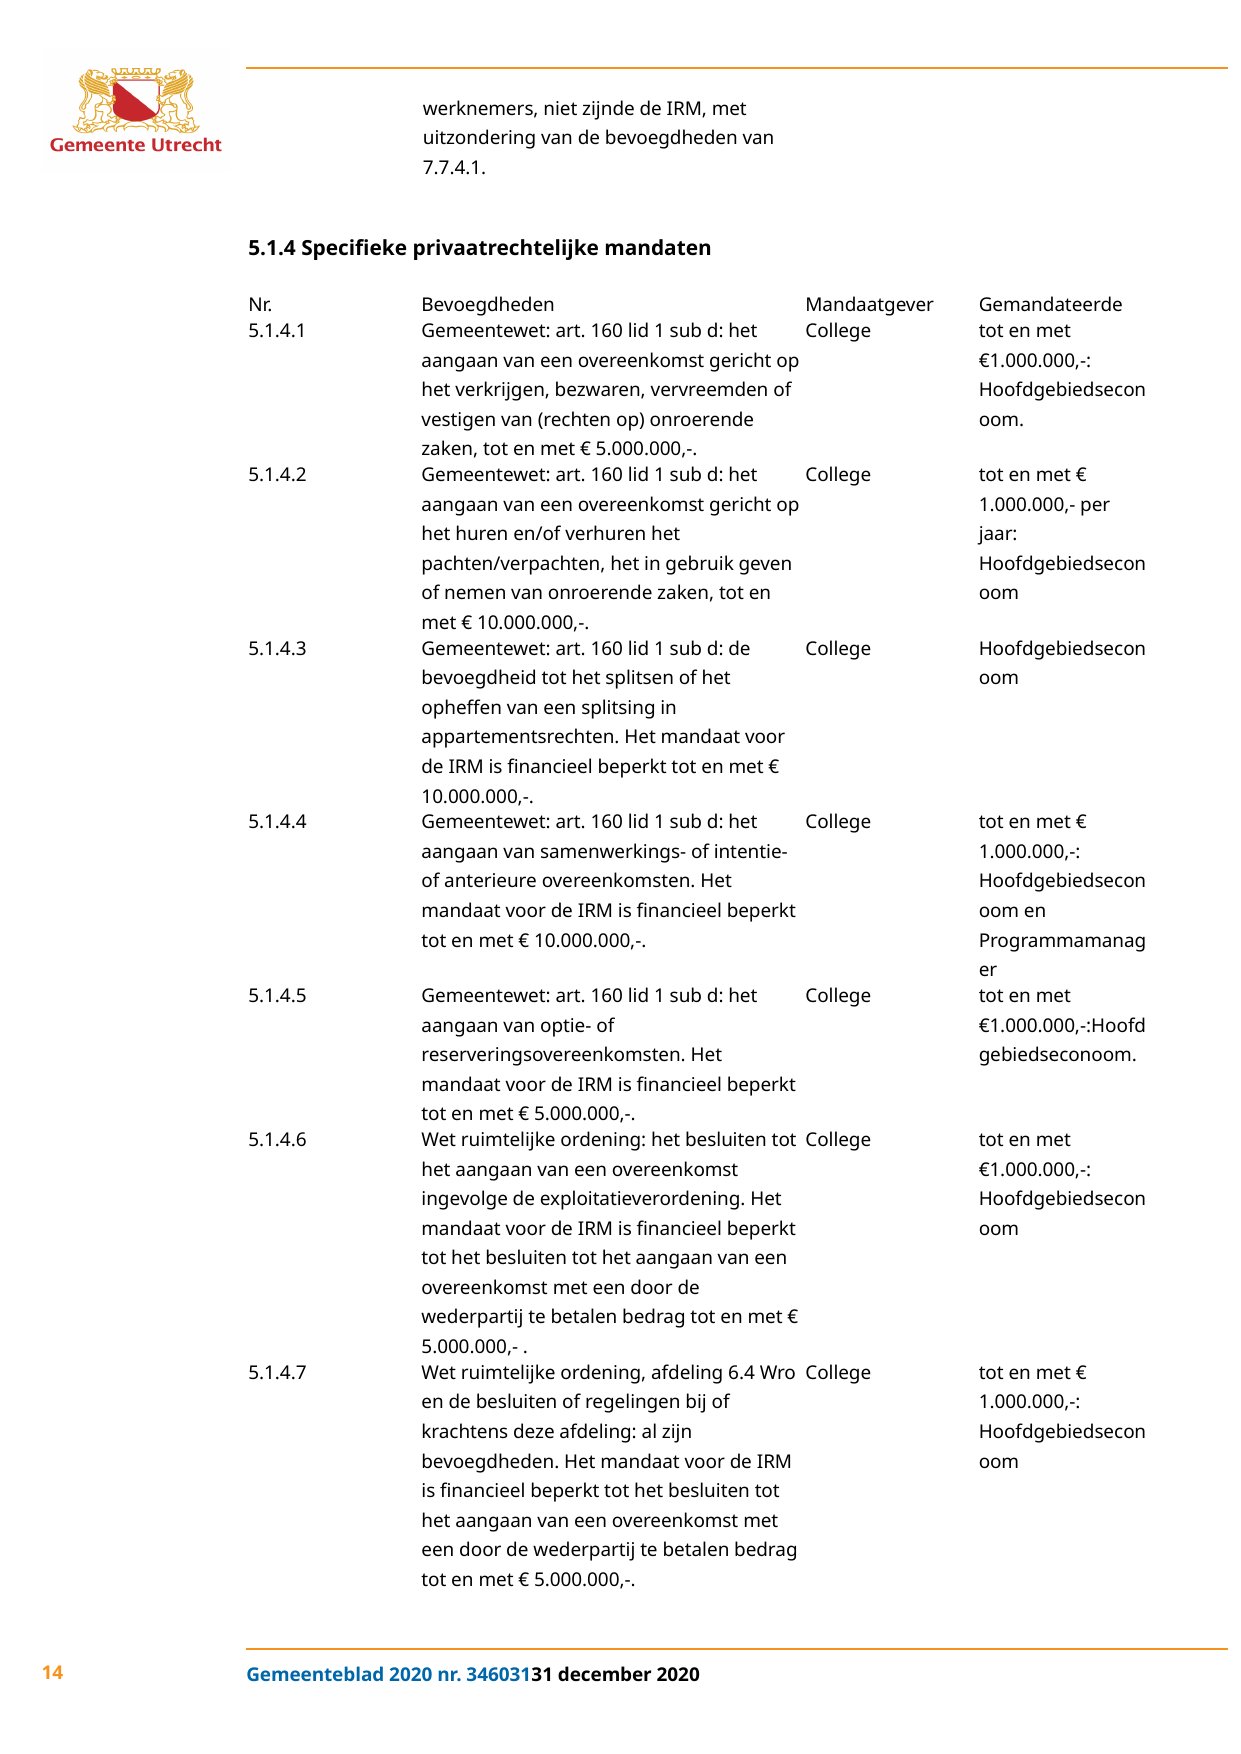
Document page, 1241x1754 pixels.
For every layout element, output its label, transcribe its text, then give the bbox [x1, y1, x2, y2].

table_cell tot en met € 1.000.000,-: Hoofdgebiedseconoom en Programmamanager [979, 809, 1152, 982]
table_cell tot en met €1.000.000,-: Hoofdgebiedseconoom [979, 1126, 1152, 1359]
table_cell tot en met € 1.000.000,-: Hoofdgebiedseconoom [979, 1359, 1152, 1592]
table_header Bevoegdheden [421, 291, 805, 317]
table_cell College [805, 982, 978, 1126]
table_cell [977, 95, 1152, 180]
table_cell 5.1.4.4 [248, 809, 421, 982]
table_cell tot en met €1.000.000,-:Hoofdgebiedseconoom. [979, 982, 1152, 1126]
table_cell 5.1.4.5 [248, 982, 421, 1126]
table_cell Wet ruimtelijke ordening: het besluiten tot het aangaan van een overeenkomst ingevolge de exploitatieverordening. Het mandaat voor de IRM is financieel beperkt tot het besluiten tot het aangaan van een overeenkomst met een door de wederpartij te betalen bedrag tot en met € 5.000.000,- . [421, 1126, 805, 1359]
table_cell College [805, 461, 978, 635]
table_cell 5.1.4.1 [248, 317, 421, 461]
text 5.1.4 Specifieke privaatrechtelijke mandaten [248, 233, 1152, 262]
table_cell [802, 95, 977, 180]
table_cell werknemers, niet zijnde de IRM, met uitzondering van de bevoegdheden van 7.7.4.1. [423, 95, 802, 180]
table_cell tot en met €1.000.000,-: Hoofdgebiedseconoom. [979, 317, 1152, 461]
table_cell tot en met € 1.000.000,- per jaar: Hoofdgebiedseconoom [979, 461, 1152, 635]
table_cell Gemeentewet: art. 160 lid 1 sub d: het aangaan van samenwerkings- of intentie- of anterieure overeenkomsten. Het mandaat voor de IRM is financieel beperkt tot en met € 10.000.000,-. [421, 809, 805, 982]
table_header Mandaatgever [805, 291, 978, 317]
table_cell 5.1.4.7 [248, 1359, 421, 1592]
table_cell Hoofdgebiedseconoom [979, 635, 1152, 808]
table_cell College [805, 1359, 978, 1592]
table_cell College [805, 317, 978, 461]
table_cell 5.1.4.3 [248, 635, 421, 808]
table_cell 5.1.4.2 [248, 461, 421, 635]
table_cell Gemeentewet: art. 160 lid 1 sub d: het aangaan van een overeenkomst gericht op het verkrijgen, bezwaren, vervreemden of vestigen van (rechten op) onroerende zaken, tot en met € 5.000.000,-. [421, 317, 805, 461]
table_header Gemandateerde [979, 291, 1152, 317]
table_cell College [805, 1126, 978, 1359]
table_header Nr. [248, 291, 421, 317]
table_cell Gemeentewet: art. 160 lid 1 sub d: het aangaan van optie- of reserveringsovereenkomsten. Het mandaat voor de IRM is financieel beperkt tot en met € 5.000.000,-. [421, 982, 805, 1126]
table_cell College [805, 809, 978, 982]
table_cell Gemeentewet: art. 160 lid 1 sub d: de bevoegdheid tot het splitsen of het opheffen van een splitsing in appartementsrechten. Het mandaat voor de IRM is financieel beperkt tot en met € 10.000.000,-. [421, 635, 805, 808]
table_cell College [805, 635, 978, 808]
table_cell 5.1.4.6 [248, 1126, 421, 1359]
table_cell Wet ruimtelijke ordening, afdeling 6.4 Wro en de besluiten of regelingen bij of krachtens deze afdeling: al zijn bevoegdheden. Het mandaat voor de IRM is financieel beperkt tot het besluiten tot het aangaan van een overeenkomst met een door de wederpartij te betalen bedrag tot en met € 5.000.000,-. [421, 1359, 805, 1592]
table_cell Gemeentewet: art. 160 lid 1 sub d: het aangaan van een overeenkomst gericht op het huren en/of verhuren het pachten/verpachten, het in gebruik geven of nemen van onroerende zaken, tot en met € 10.000.000,-. [421, 461, 805, 635]
picture [41, 47, 231, 172]
table_cell [248, 95, 423, 180]
